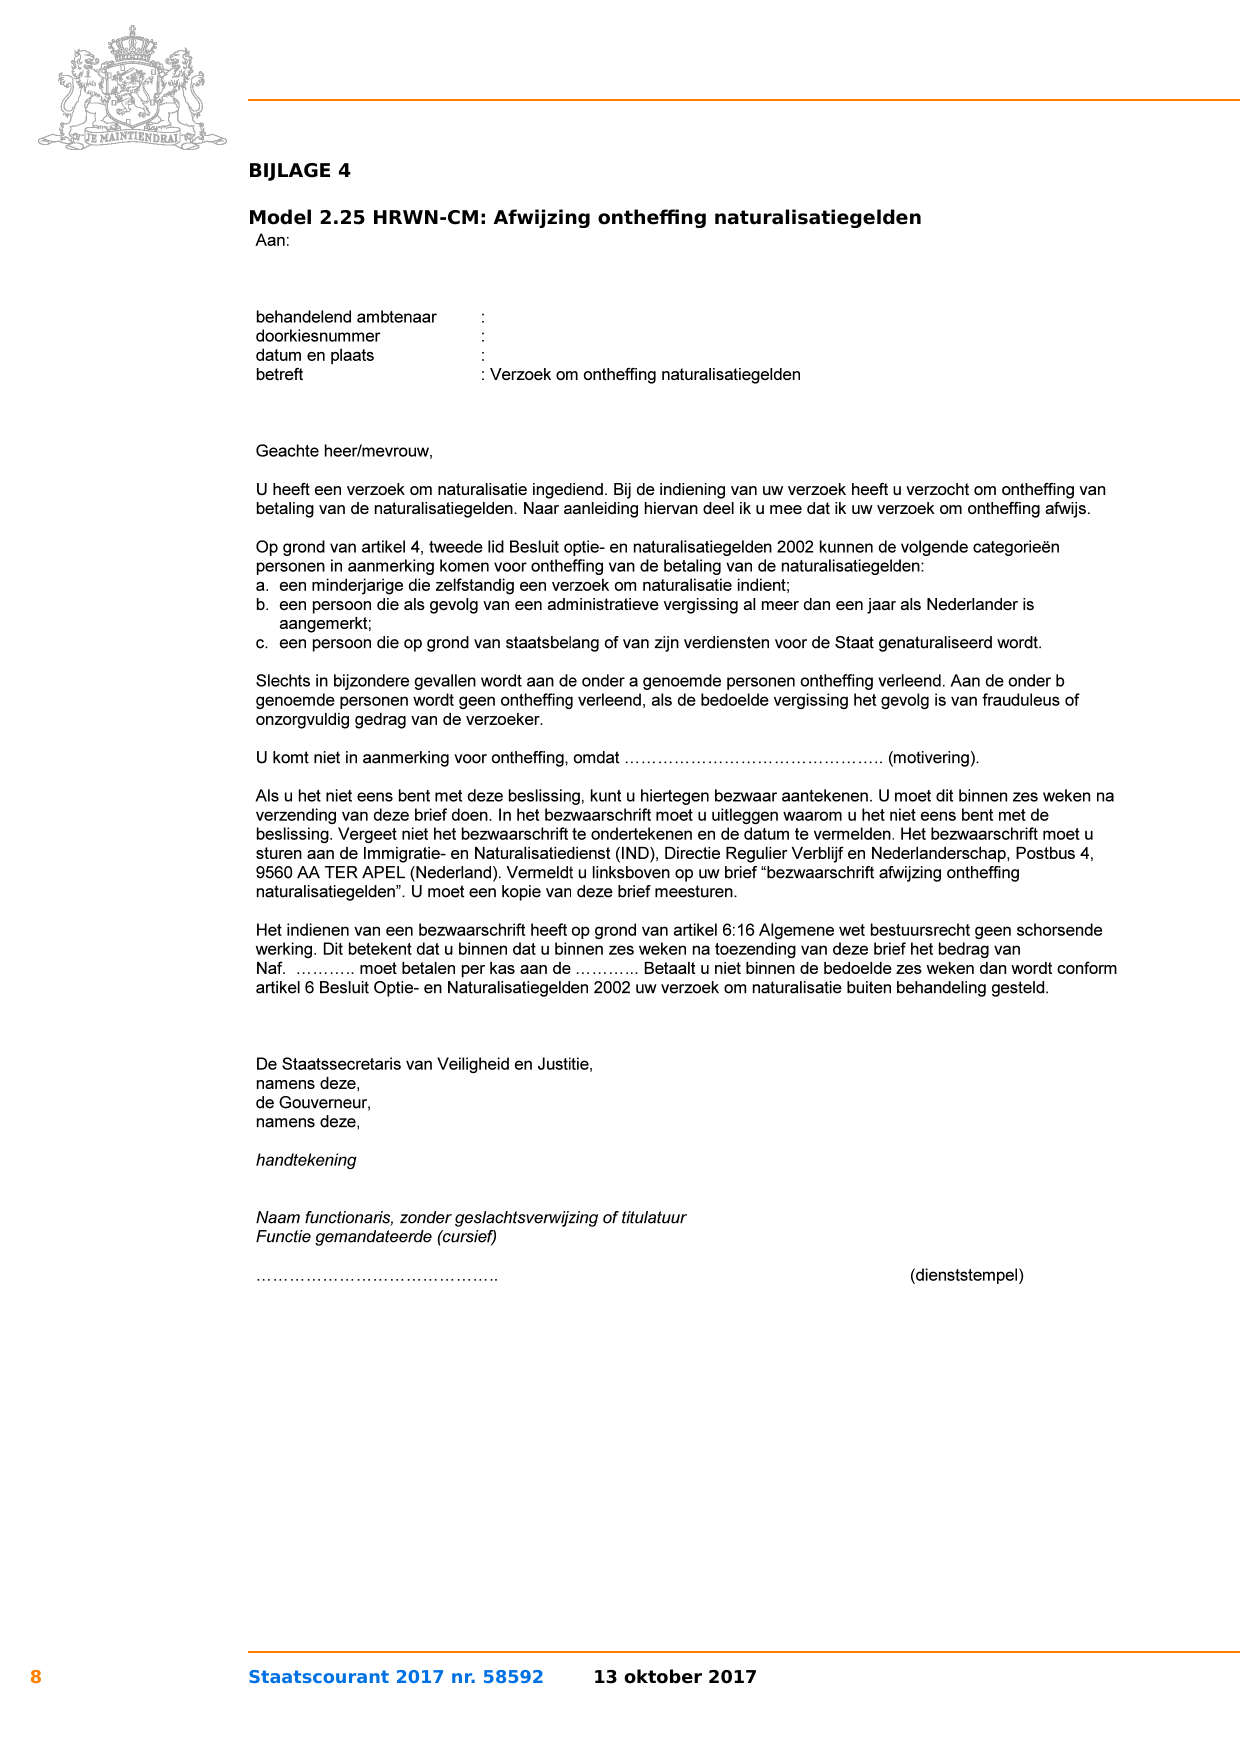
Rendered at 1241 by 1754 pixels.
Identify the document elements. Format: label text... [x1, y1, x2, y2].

picture [38, 25, 227, 150]
text Model 2.25 HRWN-CM: Afwijzing ontheffing naturalisatiegelden [248, 207, 1163, 228]
subtitle BIJLAGE 4 [248, 160, 1163, 182]
picture [248, 228, 1217, 1298]
